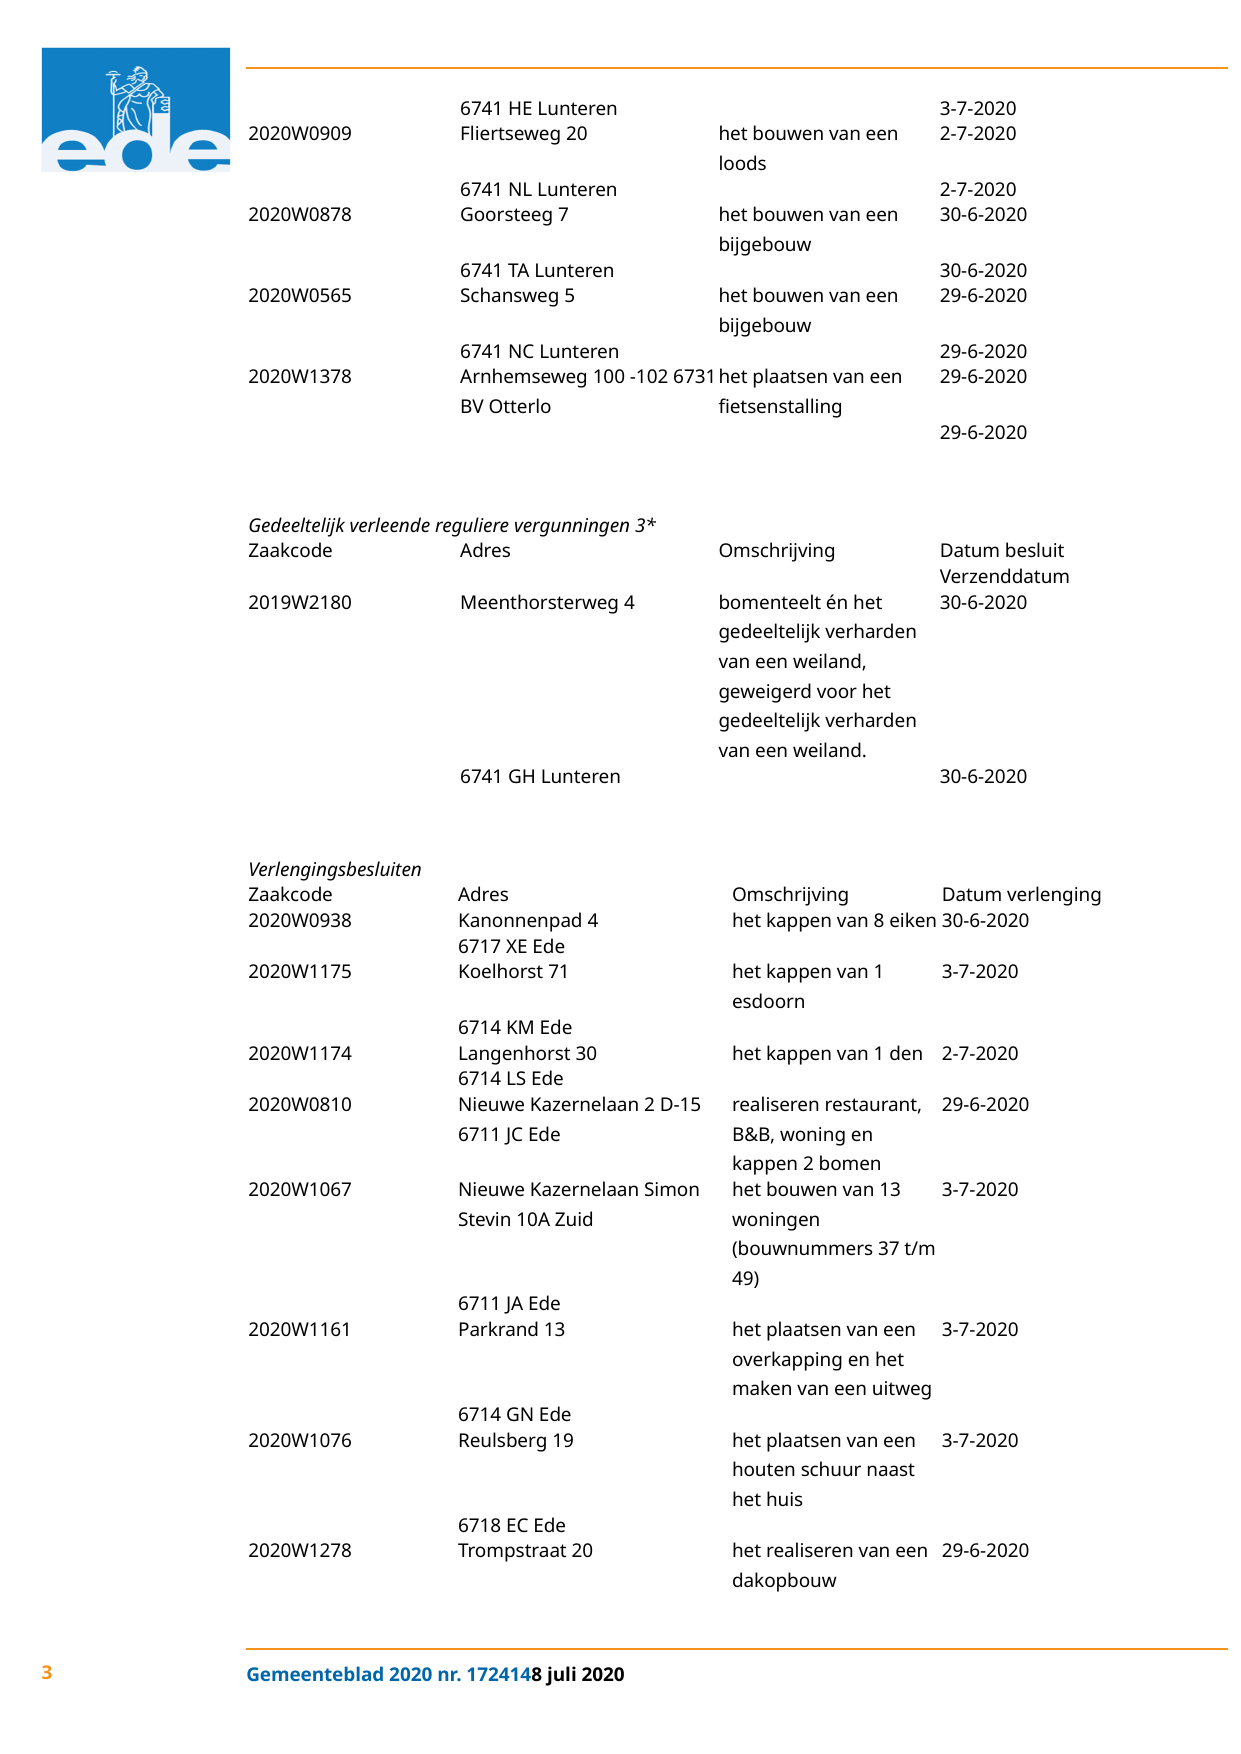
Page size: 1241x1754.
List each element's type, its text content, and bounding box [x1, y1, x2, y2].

table_cell 6714 LS Ede [458, 1066, 732, 1091]
table_cell [460, 419, 718, 445]
table_cell 2020W0909 [248, 121, 460, 176]
table_cell [248, 1014, 458, 1040]
table_cell [732, 1512, 942, 1538]
table_cell [942, 1014, 1152, 1040]
table_cell 2-7-2020 [940, 121, 1152, 176]
table_cell 2-7-2020 [940, 176, 1152, 202]
table_cell Verzenddatum [940, 564, 1152, 589]
table_cell realiseren restaurant, B&B, woning en kappen 2 bomen [732, 1091, 942, 1176]
table_cell [732, 1066, 942, 1091]
table_cell het realiseren van een dakopbouw [732, 1538, 942, 1593]
table_cell 2020W1076 [248, 1427, 458, 1512]
table_header Datum besluit [940, 538, 1152, 563]
table_cell het bouwen van 13 woningen (bouwnummers 37 t/m 49) [732, 1176, 942, 1291]
table_cell 3-7-2020 [942, 1427, 1152, 1512]
table_cell [718, 338, 939, 364]
table_cell 3-7-2020 [942, 1176, 1152, 1291]
table_cell [718, 564, 939, 589]
table_cell [248, 419, 460, 445]
table_cell het bouwen van een loods [718, 121, 939, 176]
table_cell 6741 NC Lunteren [460, 338, 718, 364]
table_cell [718, 176, 939, 202]
table_cell [248, 1066, 458, 1091]
table_cell 29-6-2020 [940, 338, 1152, 364]
table_cell het plaatsen van een fietsenstalling [718, 364, 939, 419]
table_cell 2020W0565 [248, 283, 460, 338]
table_cell [460, 564, 718, 589]
table_cell 6714 GN Ede [458, 1401, 732, 1427]
table_cell Trompstraat 20 [458, 1538, 732, 1593]
table_header Zaakcode [248, 882, 458, 907]
table_header Datum verlenging [942, 882, 1152, 907]
table_cell Goorsteeg 7 [460, 202, 718, 257]
table_cell [732, 933, 942, 959]
table_cell [248, 1512, 458, 1538]
table_cell 2020W1278 [248, 1538, 458, 1593]
table_cell 2020W0878 [248, 202, 460, 257]
table_cell het bouwen van een bijgebouw [718, 202, 939, 257]
table_cell [732, 1014, 942, 1040]
table_cell [248, 257, 460, 283]
table_cell 6741 GH Lunteren [460, 763, 718, 788]
table_header Zaakcode [248, 538, 460, 563]
table_cell 30-6-2020 [940, 257, 1152, 283]
table_cell [248, 933, 458, 959]
table_cell Kanonnenpad 4 [458, 907, 732, 933]
table_cell Reulsberg 19 [458, 1427, 732, 1512]
table_cell [248, 1401, 458, 1427]
table_cell Meenthorsterweg 4 [460, 589, 718, 763]
table_cell Schansweg 5 [460, 283, 718, 338]
table_cell Langenhorst 30 [458, 1040, 732, 1066]
table_cell [942, 933, 1152, 959]
table_cell [718, 419, 939, 445]
table_cell 6741 NL Lunteren [460, 176, 718, 202]
table_cell 29-6-2020 [940, 419, 1152, 445]
table_header Omschrijving [732, 882, 942, 907]
table_cell 29-6-2020 [940, 283, 1152, 338]
table_cell 2020W0938 [248, 907, 458, 933]
table_header Adres [458, 882, 732, 907]
table_cell [248, 95, 460, 121]
table_cell [718, 763, 939, 788]
table_cell [732, 1401, 942, 1427]
table_cell 30-6-2020 [942, 907, 1152, 933]
table_cell Nieuwe Kazernelaan Simon Stevin 10A Zuid [458, 1176, 732, 1291]
text Verlengingsbesluiten [248, 856, 1152, 881]
table_cell 2020W1067 [248, 1176, 458, 1291]
table_cell Arnhemseweg 100 -102 6731 BV Otterlo [460, 364, 718, 419]
table_cell 30-6-2020 [940, 589, 1152, 763]
table_cell het plaatsen van een overkapping en het maken van een uitweg [732, 1316, 942, 1401]
table_cell 6714 KM Ede [458, 1014, 732, 1040]
table_cell [718, 257, 939, 283]
table_cell 6718 EC Ede [458, 1512, 732, 1538]
table_cell 3-7-2020 [940, 95, 1152, 121]
table_cell 6711 JA Ede [458, 1291, 732, 1316]
table_cell 3-7-2020 [942, 959, 1152, 1014]
table_cell Parkrand 13 [458, 1316, 732, 1401]
table_cell Koelhorst 71 [458, 959, 732, 1014]
table_cell [718, 95, 939, 121]
table_cell [942, 1066, 1152, 1091]
table_cell 2020W1378 [248, 364, 460, 419]
table_cell 2020W1161 [248, 1316, 458, 1401]
table_cell 2-7-2020 [942, 1040, 1152, 1066]
table_cell 2019W2180 [248, 589, 460, 763]
table_cell [942, 1512, 1152, 1538]
table_cell bomenteelt én het gedeeltelijk verharden van een weiland, geweigerd voor het gedeeltelijk verharden van een weiland. [718, 589, 939, 763]
table_cell het kappen van 1 esdoorn [732, 959, 942, 1014]
table_cell [248, 1291, 458, 1316]
table_header Adres [460, 538, 718, 563]
table_cell 6741 HE Lunteren [460, 95, 718, 121]
table_cell Fliertseweg 20 [460, 121, 718, 176]
table_cell [248, 564, 460, 589]
table_cell het kappen van 1 den [732, 1040, 942, 1066]
table_cell 6741 TA Lunteren [460, 257, 718, 283]
table_cell 29-6-2020 [940, 364, 1152, 419]
table_cell het plaatsen van een houten schuur naast het huis [732, 1427, 942, 1512]
table_cell [942, 1401, 1152, 1427]
table_cell [942, 1291, 1152, 1316]
picture [41, 47, 231, 172]
table_cell 2020W1175 [248, 959, 458, 1014]
table_cell 3-7-2020 [942, 1316, 1152, 1401]
table_cell het bouwen van een bijgebouw [718, 283, 939, 338]
table_cell 30-6-2020 [940, 202, 1152, 257]
table_cell 30-6-2020 [940, 763, 1152, 788]
table_cell [248, 176, 460, 202]
table_header Omschrijving [718, 538, 939, 563]
table_cell [248, 763, 460, 788]
table_cell [732, 1291, 942, 1316]
table_cell Nieuwe Kazernelaan 2 D-15 6711 JC Ede [458, 1091, 732, 1176]
table_cell [248, 338, 460, 364]
table_cell 29-6-2020 [942, 1538, 1152, 1593]
table_cell 2020W1174 [248, 1040, 458, 1066]
table_cell 2020W0810 [248, 1091, 458, 1176]
table_cell 29-6-2020 [942, 1091, 1152, 1176]
table_cell het kappen van 8 eiken [732, 907, 942, 933]
text Gedeeltelijk verleende reguliere vergunningen 3* [248, 512, 1152, 538]
table_cell 6717 XE Ede [458, 933, 732, 959]
